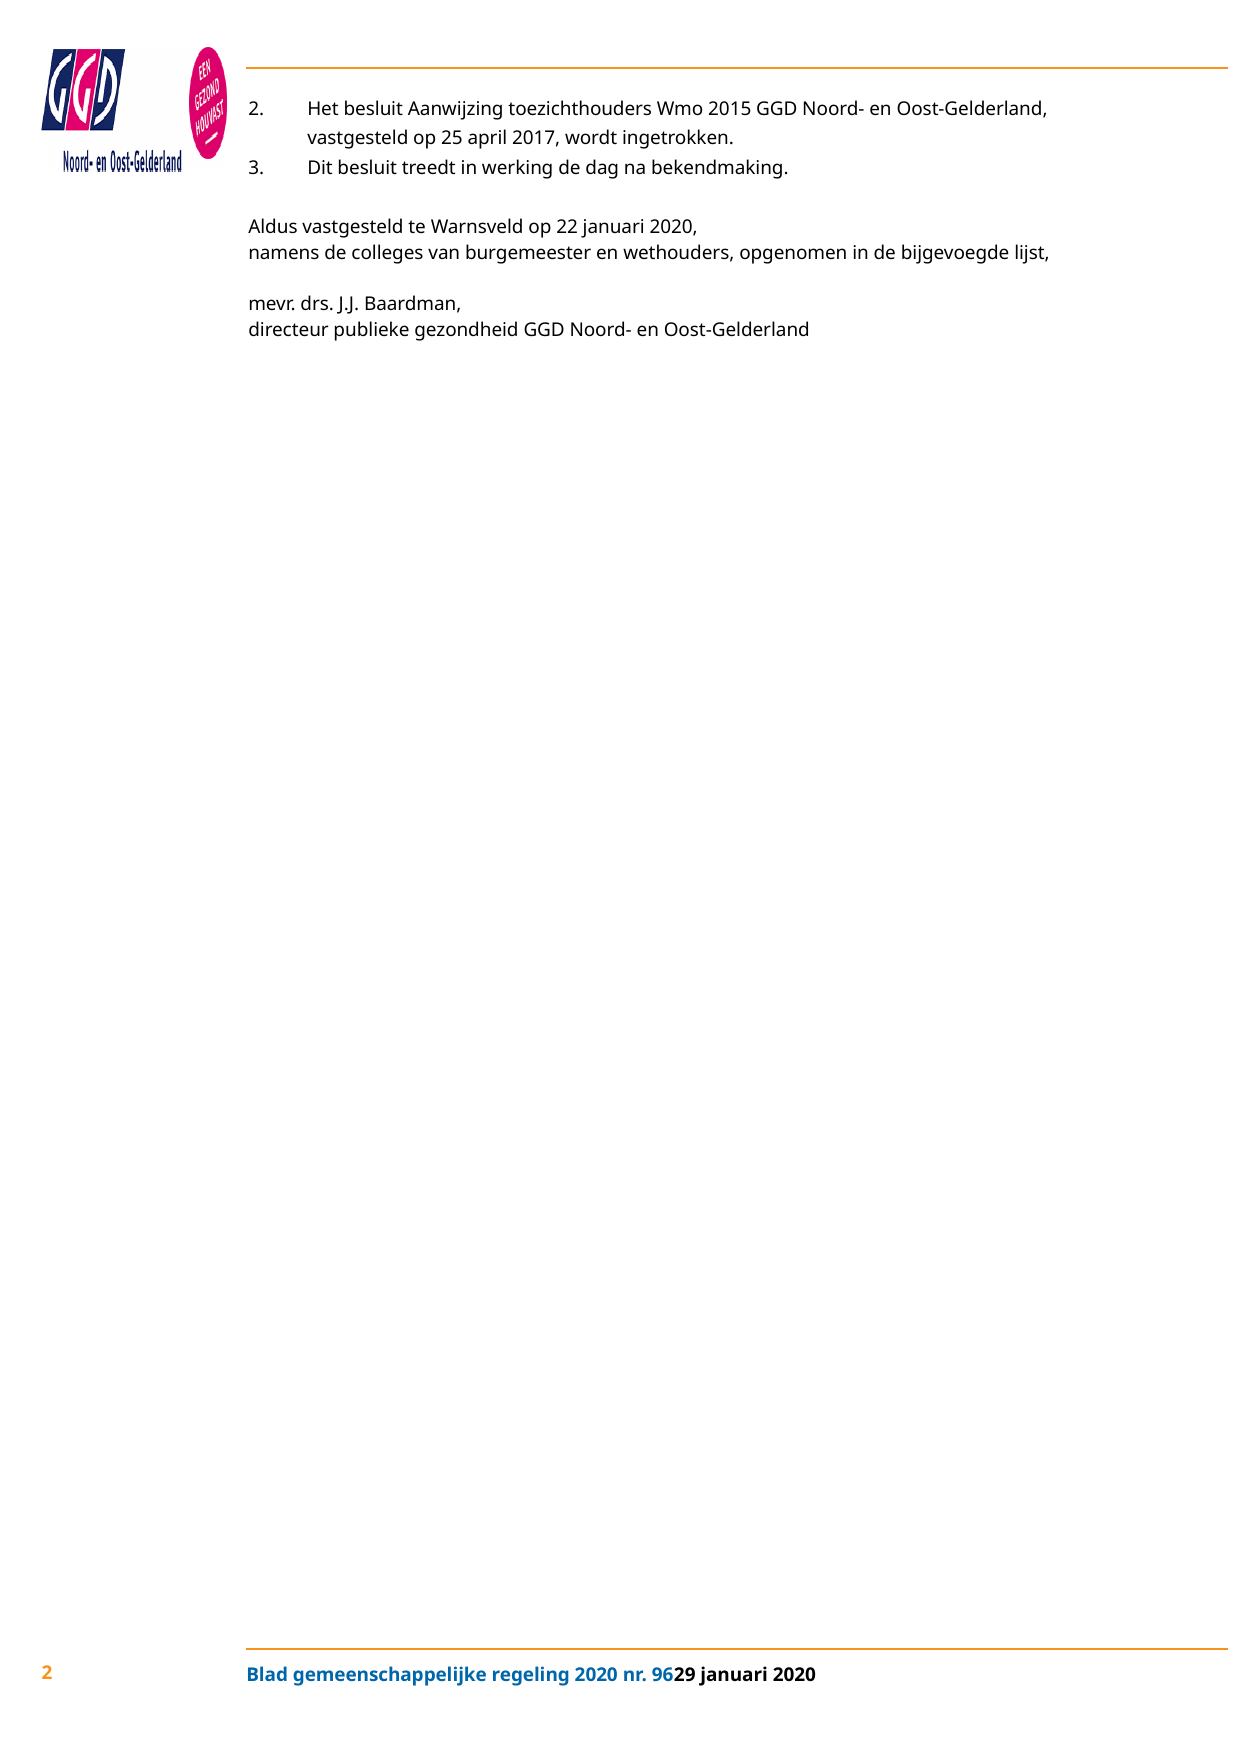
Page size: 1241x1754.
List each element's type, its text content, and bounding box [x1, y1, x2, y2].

text Aldus vastgesteld te Warnsveld op 22 januari 2020, [248, 213, 1152, 239]
list Dit besluit treedt in werking de dag na bekendmaking. [248, 154, 1152, 180]
text directeur publieke gezondheid GGD Noord- en Oost-Gelderland [248, 316, 1152, 342]
text mevr. drs. J.J. Baardman, [248, 290, 1152, 316]
list Het besluit Aanwijzing toezichthouders Wmo 2015 GGD Noord- en Oost-Gelderland, vastgesteld op 25 april 2017, wordt ingetrokken. [248, 95, 1152, 150]
picture [41, 47, 231, 172]
text namens de colleges van burgemeester en wethouders, opgenomen in de bijgevoegde lijst, [248, 239, 1152, 264]
